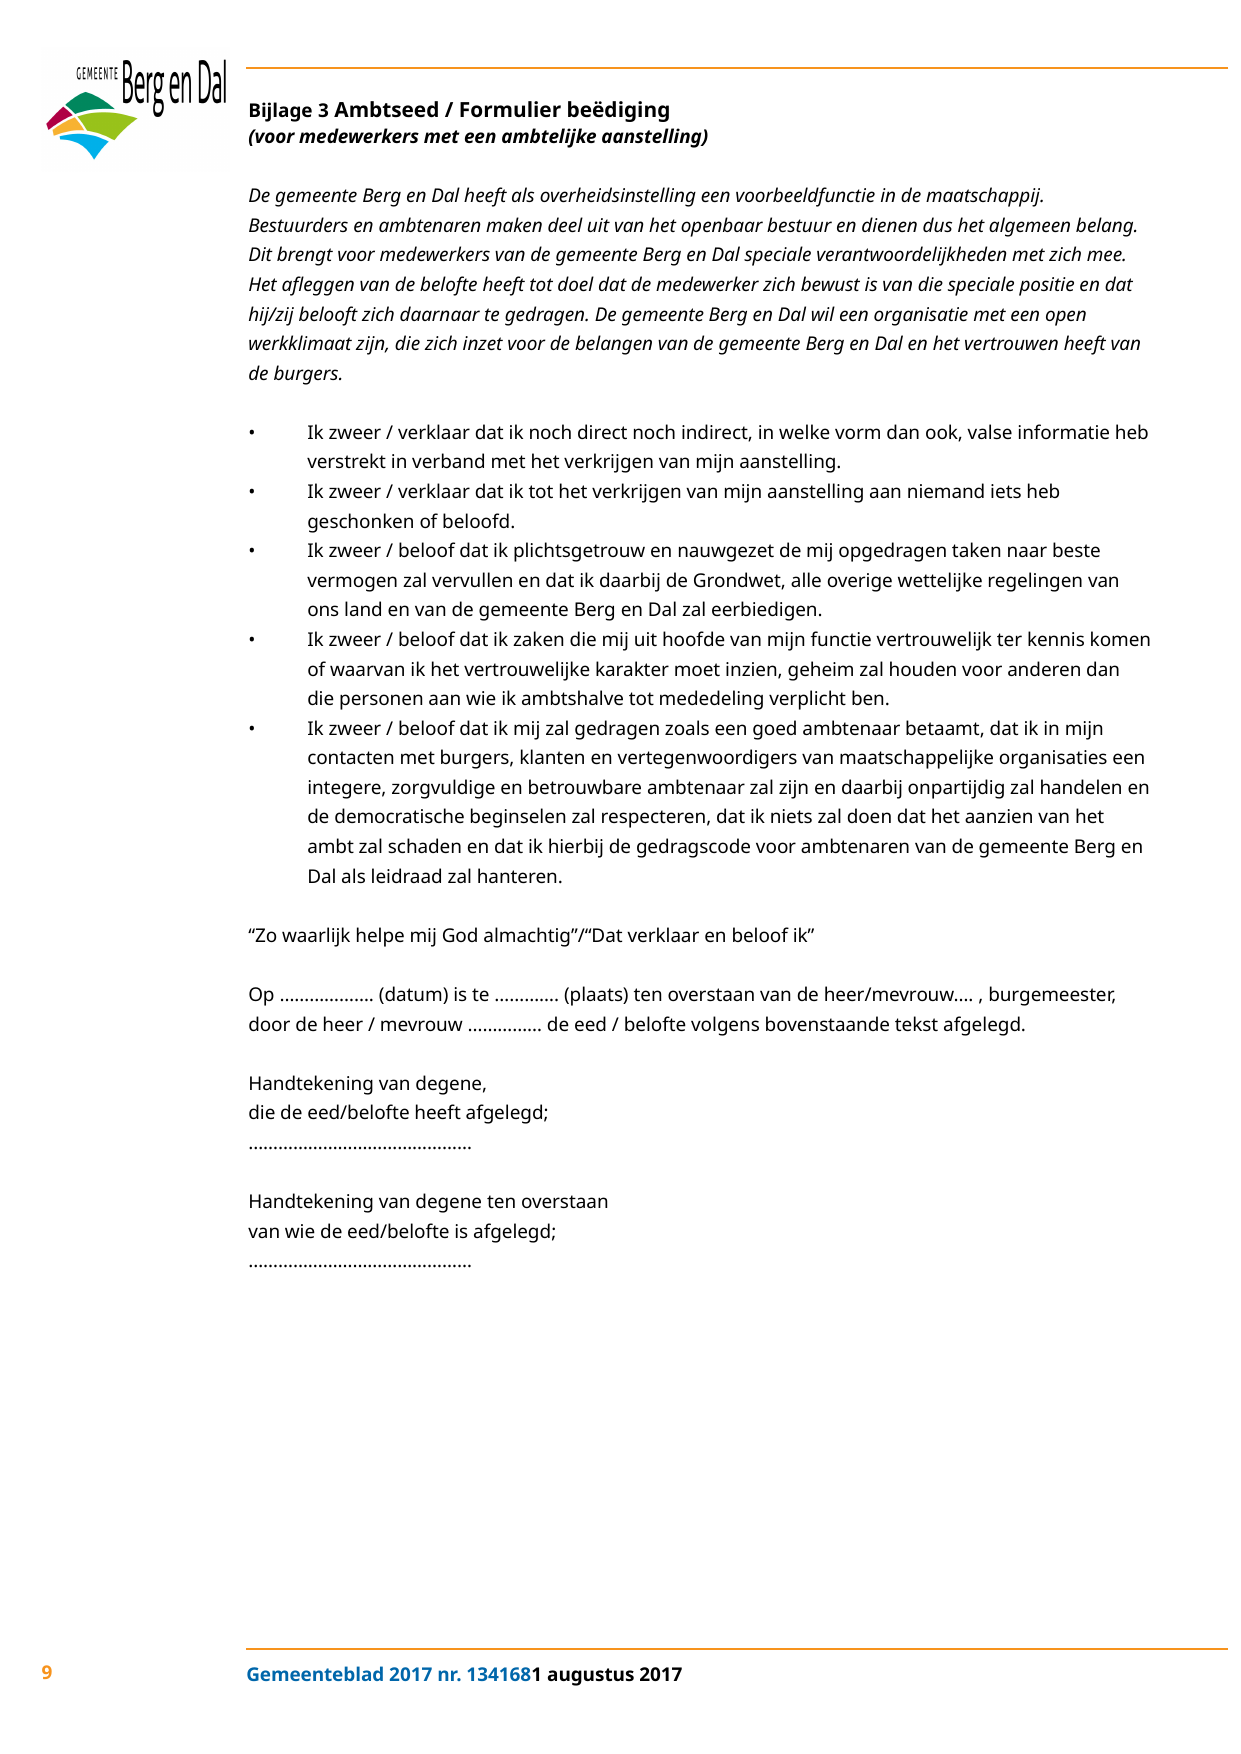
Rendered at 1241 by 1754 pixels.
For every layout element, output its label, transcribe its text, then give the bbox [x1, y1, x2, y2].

list Ik zweer / beloof dat ik zaken die mij uit hoofde van mijn functie vertrouwelijk ter kennis komen of waarvan ik het vertrouwelijke karakter moet inzien, geheim zal houden voor anderen dan die personen aan wie ik ambtshalve tot mededeling verplicht ben. [248, 626, 1152, 711]
text Handtekening van degene, [248, 1070, 1152, 1096]
text ……………………………………… [248, 1247, 1152, 1273]
text (voor medewerkers met een ambtelijke aanstelling) [248, 123, 1152, 149]
text Op ………………. (datum) is te …………. (plaats) ten overstaan van de heer/mevrouw…. , burgemeester, door de heer / mevrouw …………… de eed / belofte volgens bovenstaande tekst afgelegd. [248, 981, 1152, 1037]
text De gemeente Berg en Dal heeft als overheidsinstelling een voorbeeldfunctie in de maatschappij. Bestuurders en ambtenaren maken deel uit van het openbaar bestuur en dienen dus het algemeen belang. Dit brengt voor medewerkers van de gemeente Berg en Dal speciale verantwoordelijkheden met zich mee. Het afleggen van de belofte heeft tot doel dat de medewerker zich bewust is van die speciale positie en dat hij/zij belooft zich daarnaar te gedragen. De gemeente Berg en Dal wil een organisatie met een open werkklimaat zijn, die zich inzet voor de belangen van de gemeente Berg en Dal en het vertrouwen heeft van de burgers. [248, 182, 1152, 386]
list Ik zweer / verklaar dat ik noch direct noch indirect, in welke vorm dan ook, valse informatie heb verstrekt in verband met het verkrijgen van mijn aanstelling. [248, 419, 1152, 474]
text van wie de eed/belofte is afgelegd; [248, 1218, 1152, 1244]
text ……………………………………… [248, 1129, 1152, 1155]
list Ik zweer / verklaar dat ik tot het verkrijgen van mijn aanstelling aan niemand iets heb geschonken of beloofd. [248, 478, 1152, 534]
text Bijlage 3 Ambtseed / Formulier beëdiging [248, 95, 1152, 123]
list Ik zweer / beloof dat ik mij zal gedragen zoals een goed ambtenaar betaamt, dat ik in mijn contacten met burgers, klanten en vertegenwoordigers van maatschappelijke organisaties een integere, zorgvuldige en betrouwbare ambtenaar zal zijn en daarbij onpartijdig zal handelen en de democratische beginselen zal respecteren, dat ik niets zal doen dat het aanzien van het ambt zal schaden en dat ik hierbij de gedragscode voor ambtenaren van de gemeente Berg en Dal als leidraad zal hanteren. [248, 715, 1152, 889]
list Ik zweer / beloof dat ik plichtsgetrouw en nauwgezet de mij opgedragen taken naar beste vermogen zal vervullen en dat ik daarbij de Grondwet, alle overige wettelijke regelingen van ons land en van de gemeente Berg en Dal zal eerbiedigen. [248, 537, 1152, 622]
text die de eed/belofte heeft afgelegd; [248, 1099, 1152, 1125]
picture [41, 47, 231, 172]
text “Zo waarlijk helpe mij God almachtig”/“Dat verklaar en beloof ik” [248, 922, 1152, 948]
text Handtekening van degene ten overstaan [248, 1188, 1152, 1214]
